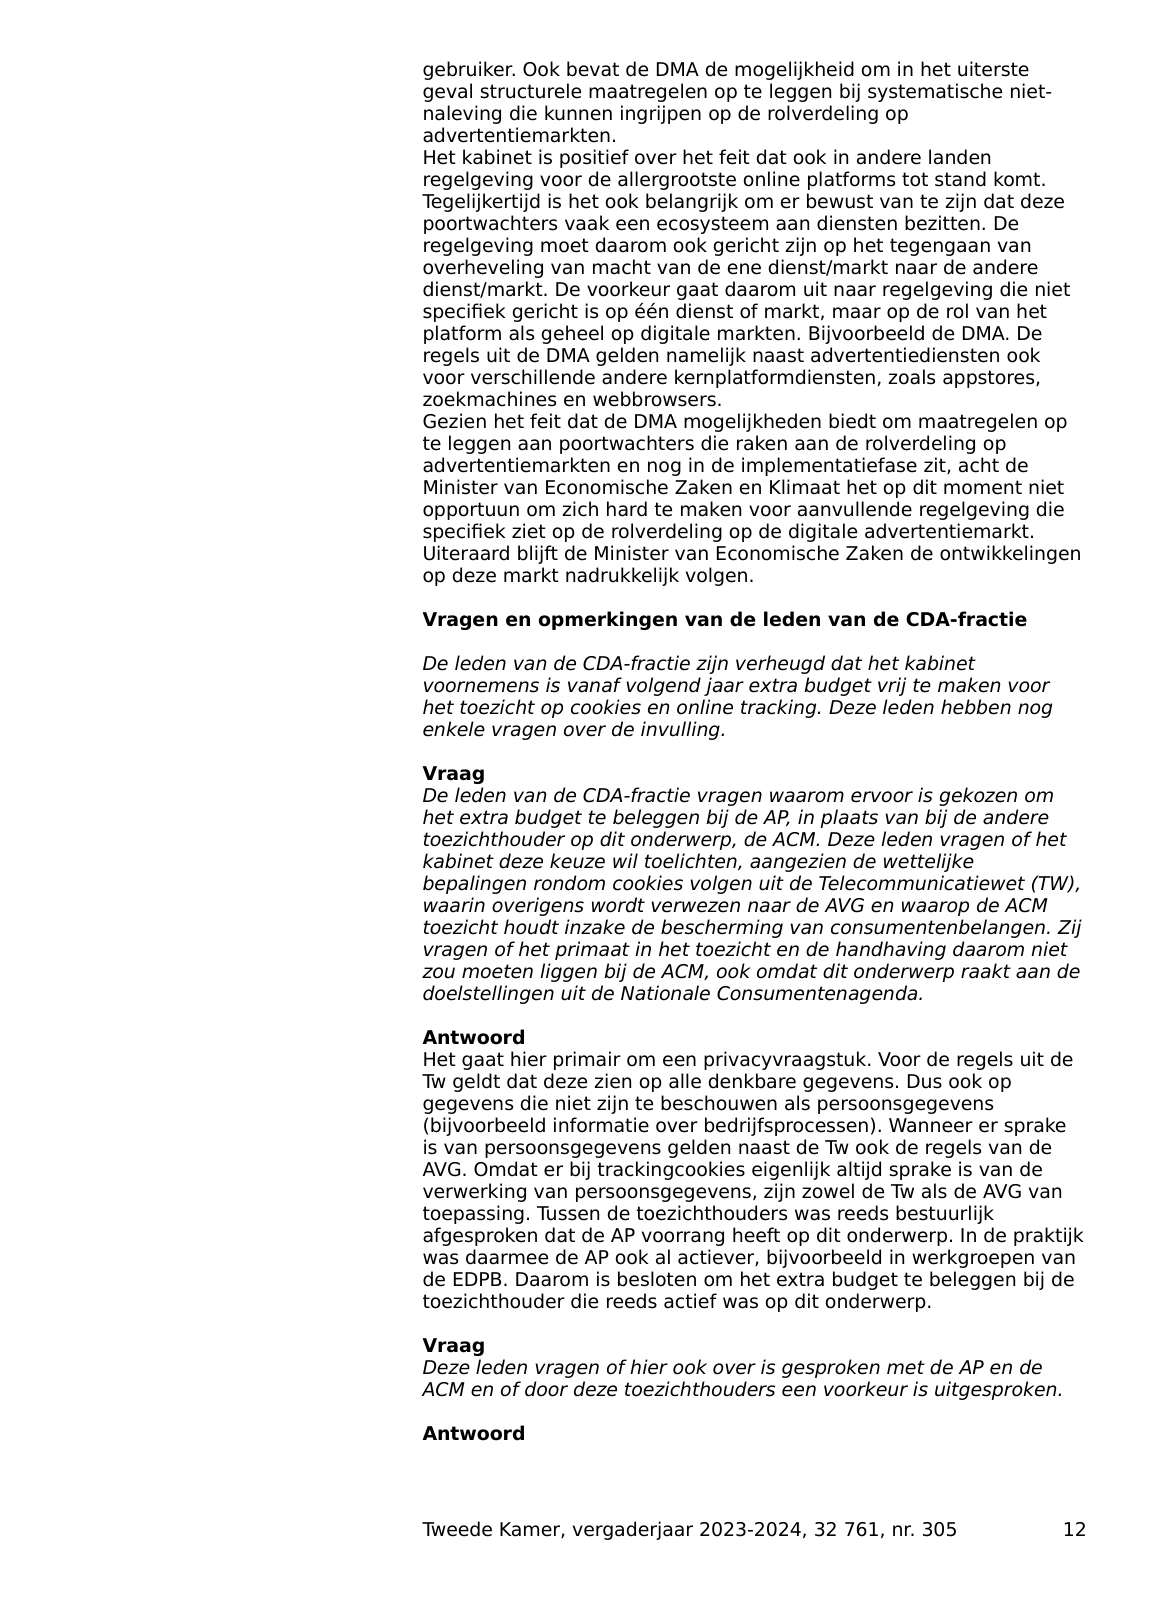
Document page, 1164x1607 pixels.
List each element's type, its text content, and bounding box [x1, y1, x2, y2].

text Vraag [422, 763, 1087, 785]
text Antwoord [422, 1423, 1087, 1445]
text Antwoord [422, 1027, 1087, 1049]
text Gezien het feit dat de DMA mogelijkheden biedt om maatregelen op te leggen aan poortwachters die raken aan de rolverdeling op advertentiemarkten en nog in de implementatiefase zit, acht de Minister van Economische Zaken en Klimaat het op dit moment niet opportuun om zich hard te maken voor aanvullende regelgeving die specifiek ziet op de rolverdeling op de digitale advertentiemarkt. Uiteraard blijft de Minister van Economische Zaken de ontwikkelingen op deze markt nadrukkelijk volgen. [422, 411, 1087, 587]
text Deze leden vragen of hier ook over is gesproken met de AP en de ACM en of door deze toezichthouders een voorkeur is uitgesproken. [422, 1357, 1087, 1401]
subtitle Vragen en opmerkingen van de leden van de CDA-fractie [422, 609, 1087, 631]
text Het kabinet is positief over het feit dat ook in andere landen regelgeving voor de allergrootste online platforms tot stand komt. Tegelijkertijd is het ook belangrijk om er bewust van te zijn dat deze poortwachters vaak een ecosysteem aan diensten bezitten. De regelgeving moet daarom ook gericht zijn op het tegengaan van overheveling van macht van de ene dienst/markt naar de andere dienst/markt. De voorkeur gaat daarom uit naar regelgeving die niet specifiek gericht is op één dienst of markt, maar op de rol van het platform als geheel op digitale markten. Bijvoorbeeld de DMA. De regels uit de DMA gelden namelijk naast advertentiediensten ook voor verschillende andere kernplatformdiensten, zoals appstores, zoekmachines en webbrowsers. [422, 147, 1087, 411]
text De leden van de CDA-fractie vragen waarom ervoor is gekozen om het extra budget te beleggen bij de AP, in plaats van bij de andere toezichthouder op dit onderwerp, de ACM. Deze leden vragen of het kabinet deze keuze wil toelichten, aangezien de wettelijke bepalingen rondom cookies volgen uit de Telecommunicatiewet (TW), waarin overigens wordt verwezen naar de AVG en waarop de ACM toezicht houdt inzake de bescherming van consumentenbelangen. Zij vragen of het primaat in het toezicht en de handhaving daarom niet zou moeten liggen bij de ACM, ook omdat dit onderwerp raakt aan de doelstellingen uit de Nationale Consumentenagenda. [422, 785, 1087, 1005]
text gebruiker. Ook bevat de DMA de mogelijkheid om in het uiterste geval structurele maatregelen op te leggen bij systematische niet-naleving die kunnen ingrijpen op de rolverdeling op advertentiemarkten. [422, 59, 1087, 147]
text Het gaat hier primair om een privacyvraagstuk. Voor de regels uit de Tw geldt dat deze zien op alle denkbare gegevens. Dus ook op gegevens die niet zijn te beschouwen als persoonsgegevens (bijvoorbeeld informatie over bedrijfsprocessen). Wanneer er sprake is van persoonsgegevens gelden naast de Tw ook de regels van de AVG. Omdat er bij trackingcookies eigenlijk altijd sprake is van de verwerking van persoonsgegevens, zijn zowel de Tw als de AVG van toepassing. Tussen de toezichthouders was reeds bestuurlijk afgesproken dat de AP voorrang heeft op dit onderwerp. In de praktijk was daarmee de AP ook al actiever, bijvoorbeeld in werkgroepen van de EDPB. Daarom is besloten om het extra budget te beleggen bij de toezichthouder die reeds actief was op dit onderwerp. [422, 1049, 1087, 1313]
text De leden van de CDA-fractie zijn verheugd dat het kabinet voornemens is vanaf volgend jaar extra budget vrij te maken voor het toezicht op cookies en online tracking. Deze leden hebben nog enkele vragen over de invulling. [422, 653, 1087, 741]
text Vraag [422, 1335, 1087, 1357]
